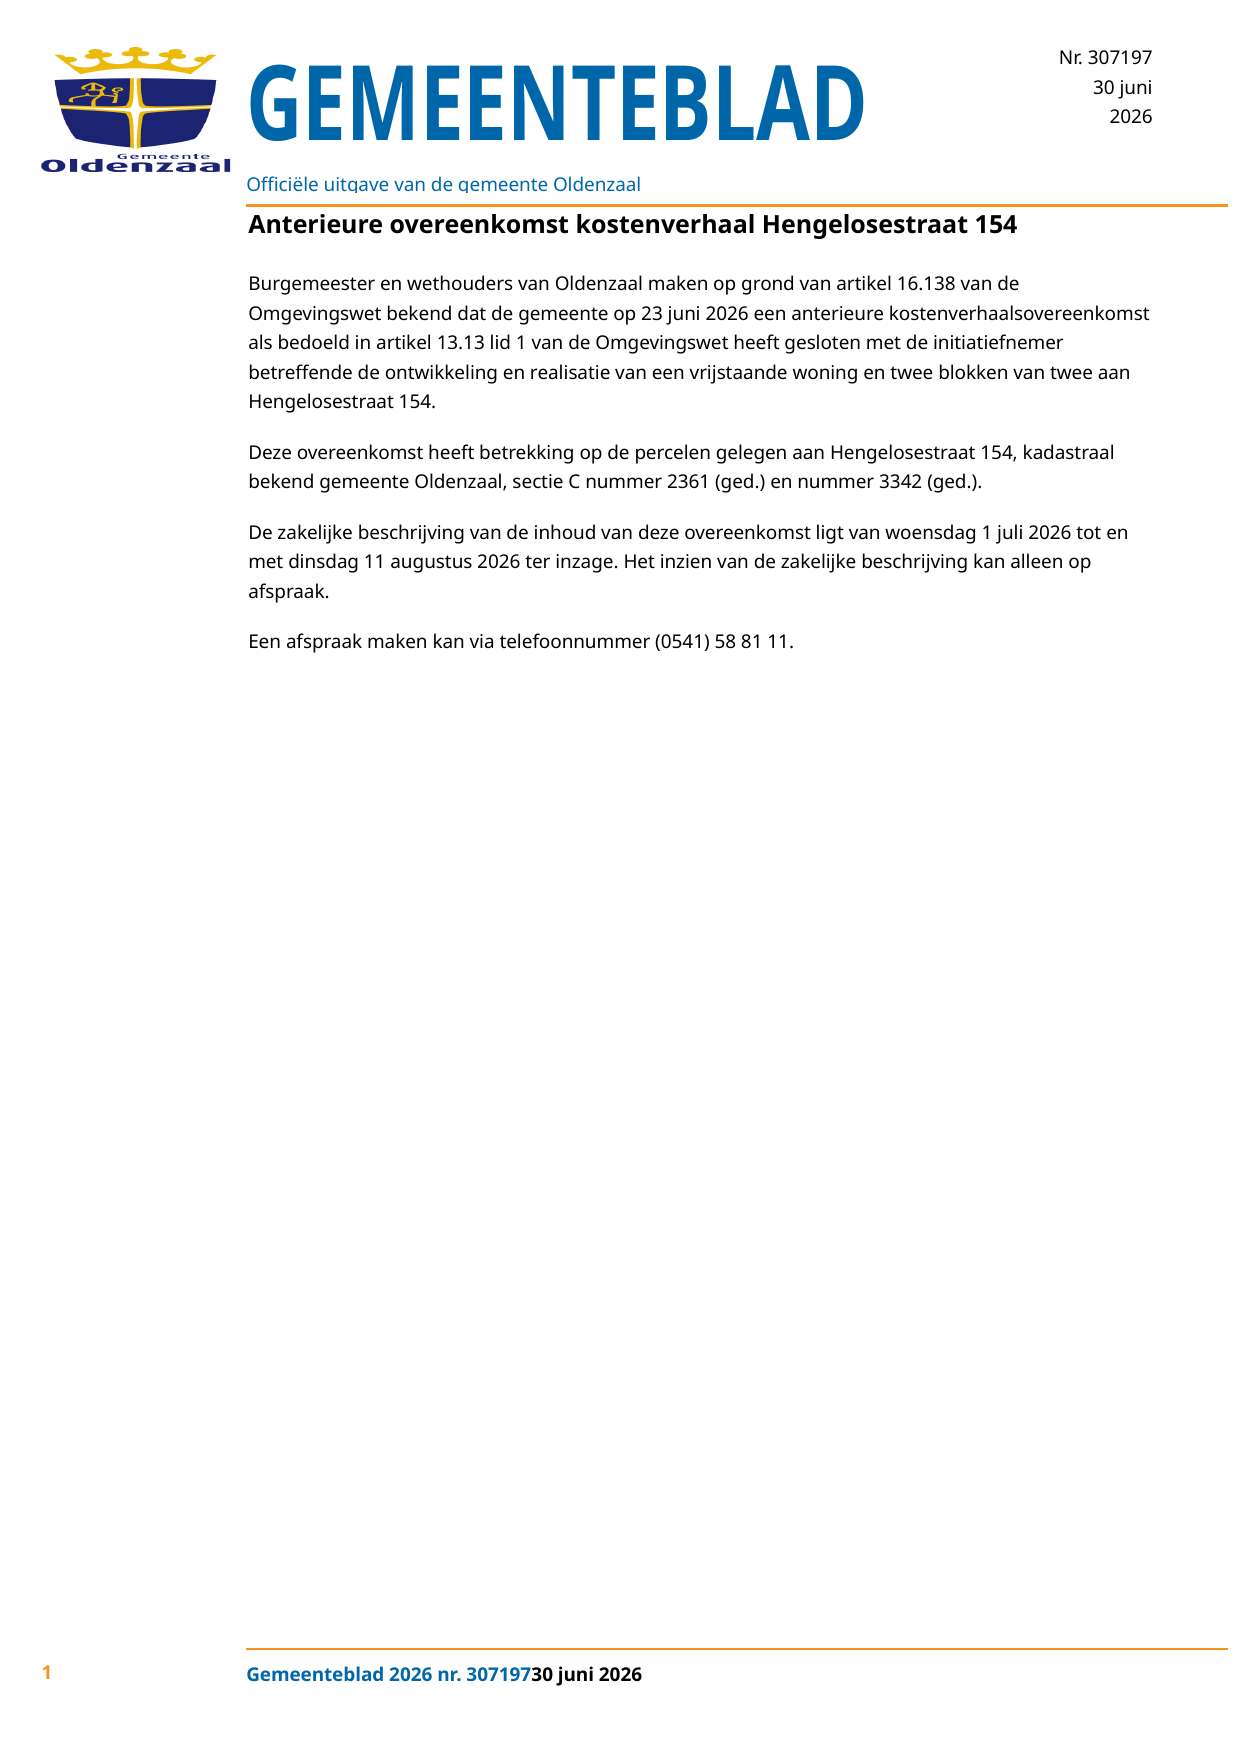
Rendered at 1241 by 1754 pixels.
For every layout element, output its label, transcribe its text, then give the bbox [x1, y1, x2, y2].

text Burgemeester en wethouders van Oldenzaal maken op grond van artikel 16.138 van de Omgevingswet bekend dat de gemeente op 23 juni 2026 een anterieure kostenverhaalsovereenkomst als bedoeld in artikel 13.13 lid 1 van de Omgevingswet heeft gesloten met de initiatiefnemer betreffende de ontwikkeling en realisatie van een vrijstaande woning en twee blokken van twee aan Hengelosestraat 154. [248, 270, 1152, 414]
text Deze overeenkomst heeft betrekking op de percelen gelegen aan Hengelosestraat 154, kadastraal bekend gemeente Oldenzaal, sectie C nummer 2361 (ged.) en nummer 3342 (ged.). [248, 439, 1152, 494]
text De zakelijke beschrijving van de inhoud van deze overeenkomst ligt van woensdag 1 juli 2026 tot en met dinsdag 11 augustus 2026 ter inzage. Het inzien van de zakelijke beschrijving kan alleen op afspraak. [248, 519, 1152, 604]
text Anterieure overeenkomst kostenverhaal Hengelosestraat 154 [248, 207, 1152, 241]
picture [41, 47, 231, 172]
text Een afspraak maken kan via telefoonnummer (0541) 58 81 11. [248, 629, 1152, 654]
